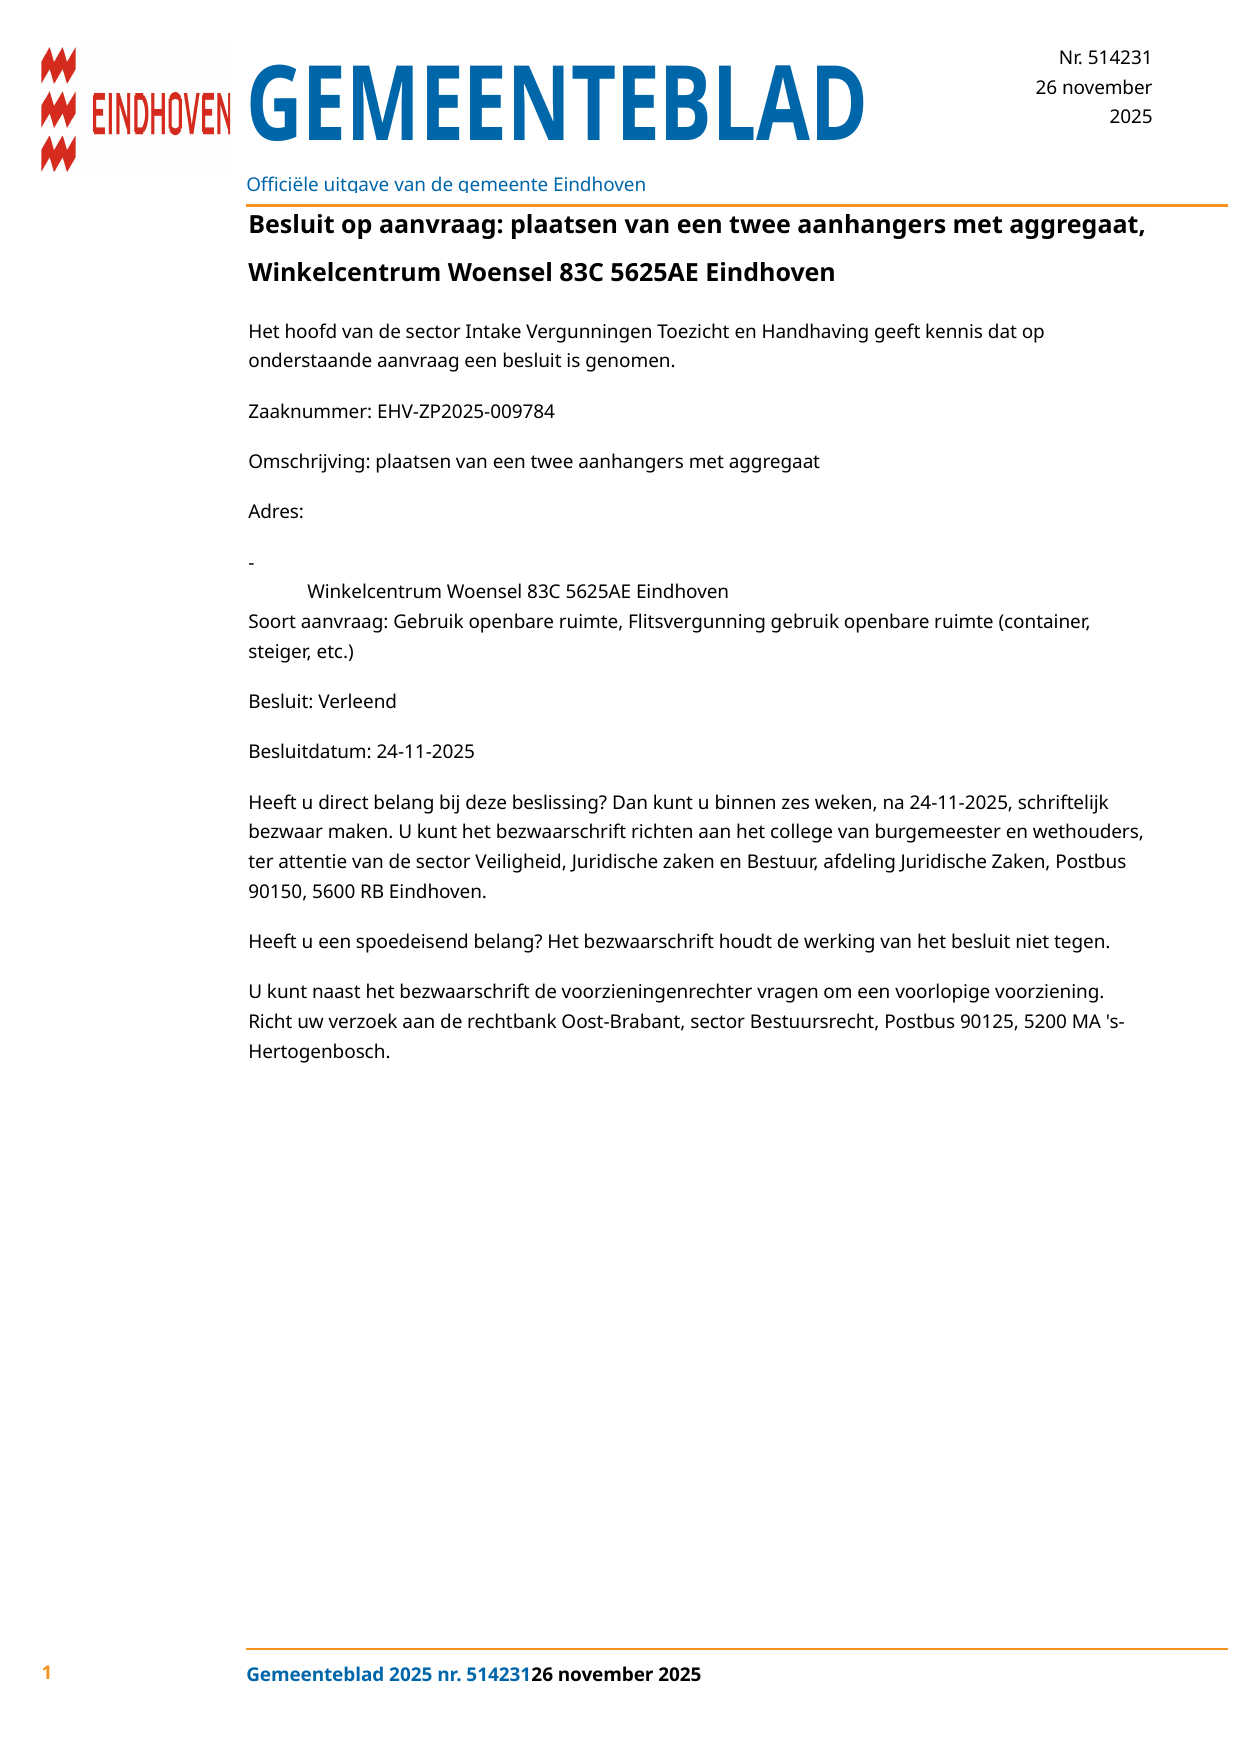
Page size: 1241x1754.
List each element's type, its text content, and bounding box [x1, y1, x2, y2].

text Heeft u een spoedeisend belang? Het bezwaarschrift houdt de werking van het besluit niet tegen. [248, 928, 1152, 954]
text Adres: [248, 499, 1152, 524]
text Zaaknummer: EHV-ZP2025-009784 [248, 398, 1152, 424]
picture [41, 47, 231, 172]
text Heeft u direct belang bij deze beslissing? Dan kunt u binnen zes weken, na 24-11-2025, schriftelijk bezwaar maken. U kunt het bezwaarschrift richten aan het college van burgemeester en wethouders, ter attentie van de sector Veiligheid, Juridische zaken en Bestuur, afdeling Juridische Zaken, Postbus 90150, 5600 RB Eindhoven. [248, 789, 1152, 904]
list Winkelcentrum Woensel 83C 5625AE Eindhoven [248, 579, 1152, 604]
text Besluit: Verleend [248, 688, 1152, 714]
text Besluitdatum: 24-11-2025 [248, 739, 1152, 764]
text U kunt naast het bezwaarschrift de voorzieningenrechter vragen om een voorlopige voorziening. Richt uw verzoek aan de rechtbank Oost-Brabant, sector Bestuursrecht, Postbus 90125, 5200 MA 's-Hertogenbosch. [248, 979, 1152, 1064]
text Besluit op aanvraag: plaatsen van een twee aanhangers met aggregaat, Winkelcentrum Woensel 83C 5625AE Eindhoven [248, 207, 1152, 288]
text Het hoofd van de sector Intake Vergunningen Toezicht en Handhaving geeft kennis dat op onderstaande aanvraag een besluit is genomen. [248, 318, 1152, 373]
text Omschrijving: plaatsen van een twee aanhangers met aggregaat [248, 448, 1152, 474]
text Soort aanvraag: Gebruik openbare ruimte, Flitsvergunning gebruik openbare ruimte (container, steiger, etc.) [248, 608, 1152, 664]
